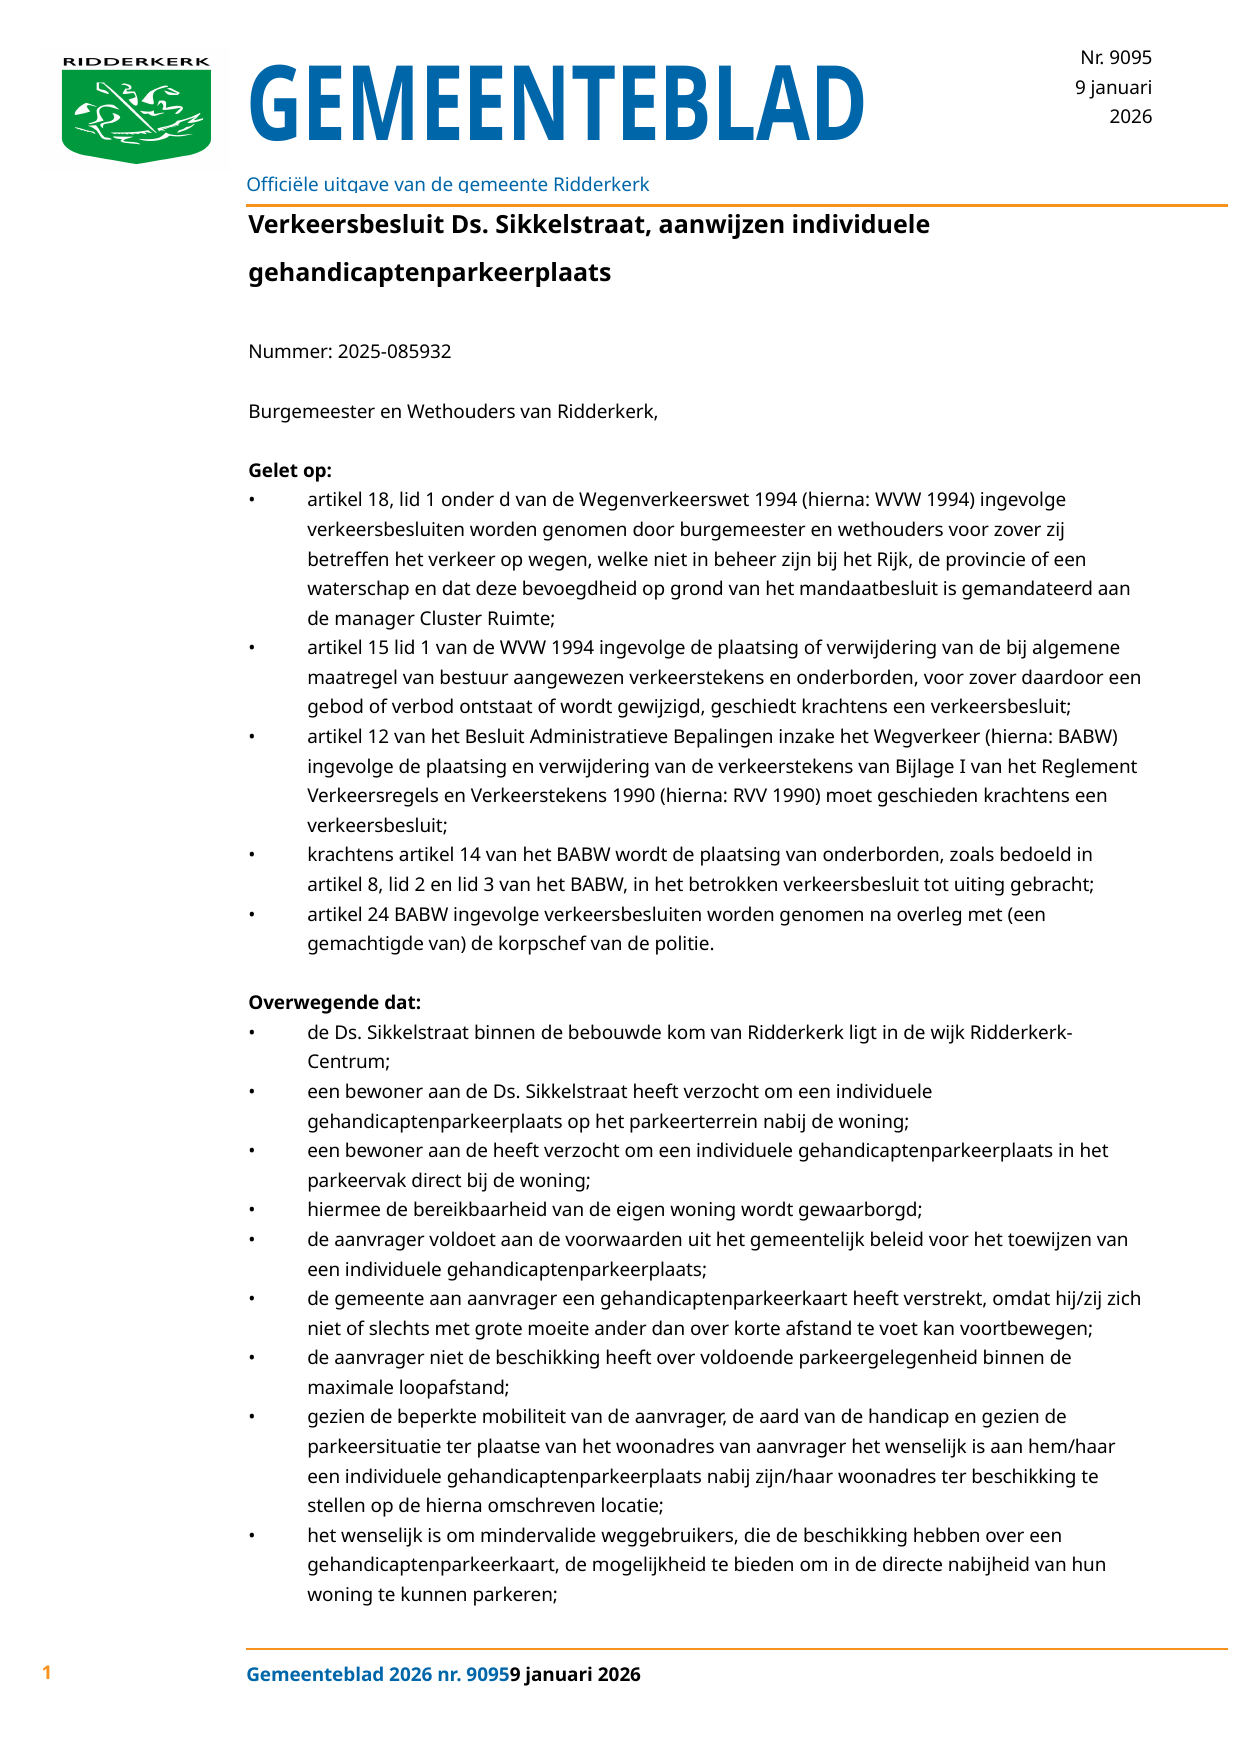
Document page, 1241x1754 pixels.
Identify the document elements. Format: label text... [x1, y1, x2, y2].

list een bewoner aan de Ds. Sikkelstraat heeft verzocht om een individuele gehandicaptenparkeerplaats op het parkeerterrein nabij de woning; [248, 1078, 1152, 1133]
text Gelet op: [248, 457, 1152, 483]
list hiermee de bereikbaarheid van de eigen woning wordt gewaarborgd; [248, 1197, 1152, 1222]
list artikel 18, lid 1 onder d van de Wegenverkeerswet 1994 (hierna: WVW 1994) ingevolge verkeersbesluiten worden genomen door burgemeester en wethouders voor zover zij betreffen het verkeer op wegen, welke niet in beheer zijn bij het Rijk, de provincie of een waterschap en dat deze bevoegdheid op grond van het mandaatbesluit is gemandateerd aan de manager Cluster Ruimte; [248, 487, 1152, 631]
list de Ds. Sikkelstraat binnen de bebouwde kom van Ridderkerk ligt in de wijk Ridderkerk-Centrum; [248, 1019, 1152, 1074]
picture [41, 47, 231, 172]
list artikel 24 BABW ingevolge verkeersbesluiten worden genomen na overleg met (een gemachtigde van) de korpschef van de politie. [248, 901, 1152, 956]
list de gemeente aan aanvrager een gehandicaptenparkeerkaart heeft verstrekt, omdat hij/zij zich niet of slechts met grote moeite ander dan over korte afstand te voet kan voortbewegen; [248, 1285, 1152, 1341]
list het wenselijk is om mindervalide weggebruikers, die de beschikking hebben over een gehandicaptenparkeerkaart, de mogelijkheid te bieden om in de directe nabijheid van hun woning te kunnen parkeren; [248, 1522, 1152, 1607]
list een bewoner aan de heeft verzocht om een individuele gehandicaptenparkeerplaats in het parkeervak direct bij de woning; [248, 1137, 1152, 1193]
text Verkeersbesluit Ds. Sikkelstraat, aanwijzen individuele gehandicaptenparkeerplaats [248, 207, 1152, 288]
list krachtens artikel 14 van het BABW wordt de plaatsing van onderborden, zoals bedoeld in artikel 8, lid 2 en lid 3 van het BABW, in het betrokken verkeersbesluit tot uiting gebracht; [248, 842, 1152, 897]
list artikel 12 van het Besluit Administratieve Bepalingen inzake het Wegverkeer (hierna: BABW) ingevolge de plaatsing en verwijdering van de verkeerstekens van Bijlage I van het Reglement Verkeersregels en Verkeerstekens 1990 (hierna: RVV 1990) moet geschieden krachtens een verkeersbesluit; [248, 723, 1152, 838]
text Nummer: 2025-085932 [248, 339, 1152, 364]
list de aanvrager niet de beschikking heeft over voldoende parkeergelegenheid binnen de maximale loopafstand; [248, 1344, 1152, 1400]
list artikel 15 lid 1 van de WVW 1994 ingevolge de plaatsing of verwijdering van de bij algemene maatregel van bestuur aangewezen verkeerstekens en onderborden, voor zover daardoor een gebod of verbod ontstaat of wordt gewijzigd, geschiedt krachtens een verkeersbesluit; [248, 634, 1152, 719]
text Burgemeester en Wethouders van Ridderkerk, [248, 398, 1152, 423]
list gezien de beperkte mobiliteit van de aanvrager, de aard van de handicap en gezien de parkeersituatie ter plaatse van het woonadres van aanvrager het wenselijk is aan hem/haar een individuele gehandicaptenparkeerplaats nabij zijn/haar woonadres ter beschikking te stellen op de hierna omschreven locatie; [248, 1404, 1152, 1518]
list de aanvrager voldoet aan de voorwaarden uit het gemeentelijk beleid voor het toewijzen van een individuele gehandicaptenparkeerplaats; [248, 1226, 1152, 1281]
text Overwegende dat: [248, 989, 1152, 1015]
